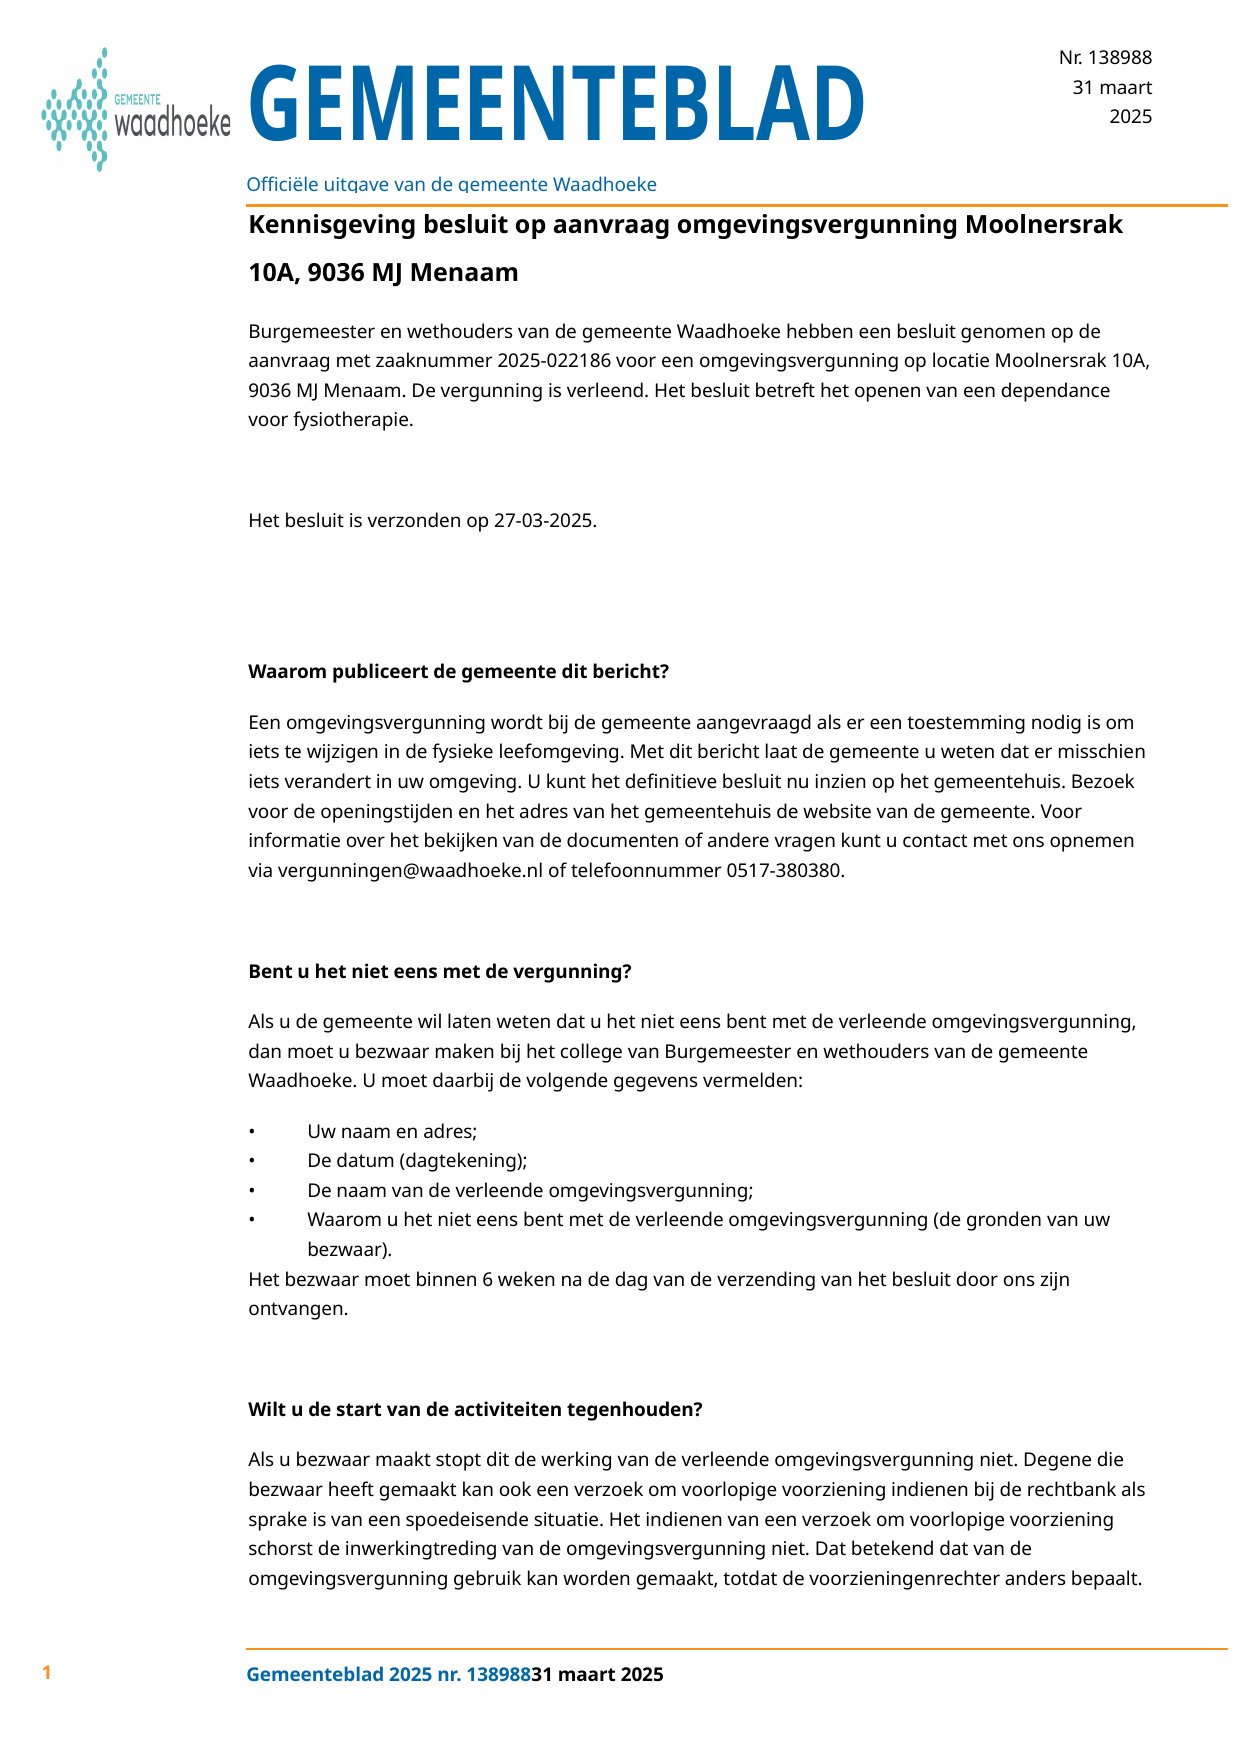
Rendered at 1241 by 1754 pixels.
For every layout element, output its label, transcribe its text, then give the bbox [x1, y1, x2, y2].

text Burgemeester en wethouders van de gemeente Waadhoeke hebben een besluit genomen op de aanvraag met zaaknummer 2025-022186 voor een omgevingsvergunning op locatie Moolnersrak 10A, 9036 MJ Menaam. De vergunning is verleend. Het besluit betreft het openen van een dependance voor fysiotherapie. [248, 318, 1152, 432]
text Bent u het niet eens met de vergunning? [248, 958, 1152, 984]
text Wilt u de start van de activiteiten tegenhouden? [248, 1396, 1152, 1422]
text Als u bezwaar maakt stopt dit de werking van de verleende omgevingsvergunning niet. Degene die bezwaar heeft gemaakt kan ook een verzoek om voorlopige voorziening indienen bij de rechtbank als sprake is van een spoedeisende situatie. Het indienen van een verzoek om voorlopige voorziening schorst de inwerkingtreding van de omgevingsvergunning niet. Dat betekend dat van de omgevingsvergunning gebruik kan worden gemaakt, totdat de voorzieningenrechter anders bepaalt. [248, 1447, 1152, 1591]
list Waarom u het niet eens bent met de verleende omgevingsvergunning (de gronden van uw bezwaar). [248, 1207, 1152, 1262]
text Kennisgeving besluit op aanvraag omgevingsvergunning Moolnersrak 10A, 9036 MJ Menaam [248, 207, 1152, 288]
picture [41, 47, 231, 172]
text Als u de gemeente wil laten weten dat u het niet eens bent met de verleende omgevingsvergunning, dan moet u bezwaar maken bij het college van Burgemeester en wethouders van de gemeente Waadhoeke. U moet daarbij de volgende gegevens vermelden: [248, 1008, 1152, 1093]
text Het bezwaar moet binnen 6 weken na de dag van de verzending van het besluit door ons zijn ontvangen. [248, 1266, 1152, 1321]
list De datum (dagtekening); [248, 1147, 1152, 1173]
list De naam van de verleende omgevingsvergunning; [248, 1177, 1152, 1203]
text Het besluit is verzonden op 27-03-2025. [248, 507, 1152, 533]
text Een omgevingsvergunning wordt bij de gemeente aangevraagd als er een toestemming nodig is om iets te wijzigen in de fysieke leefomgeving. Met dit bericht laat de gemeente u weten dat er misschien iets verandert in uw omgeving. U kunt het definitieve besluit nu inzien op het gemeentehuis. Bezoek voor de openingstijden en het adres van het gemeentehuis de website van de gemeente. Voor informatie over het bekijken van de documenten of andere vragen kunt u contact met ons opnemen via vergunningen@waadhoeke.nl of telefoonnummer 0517-380380. [248, 709, 1152, 883]
text Waarom publiceert de gemeente dit bericht? [248, 659, 1152, 684]
list Uw naam en adres; [248, 1118, 1152, 1144]
